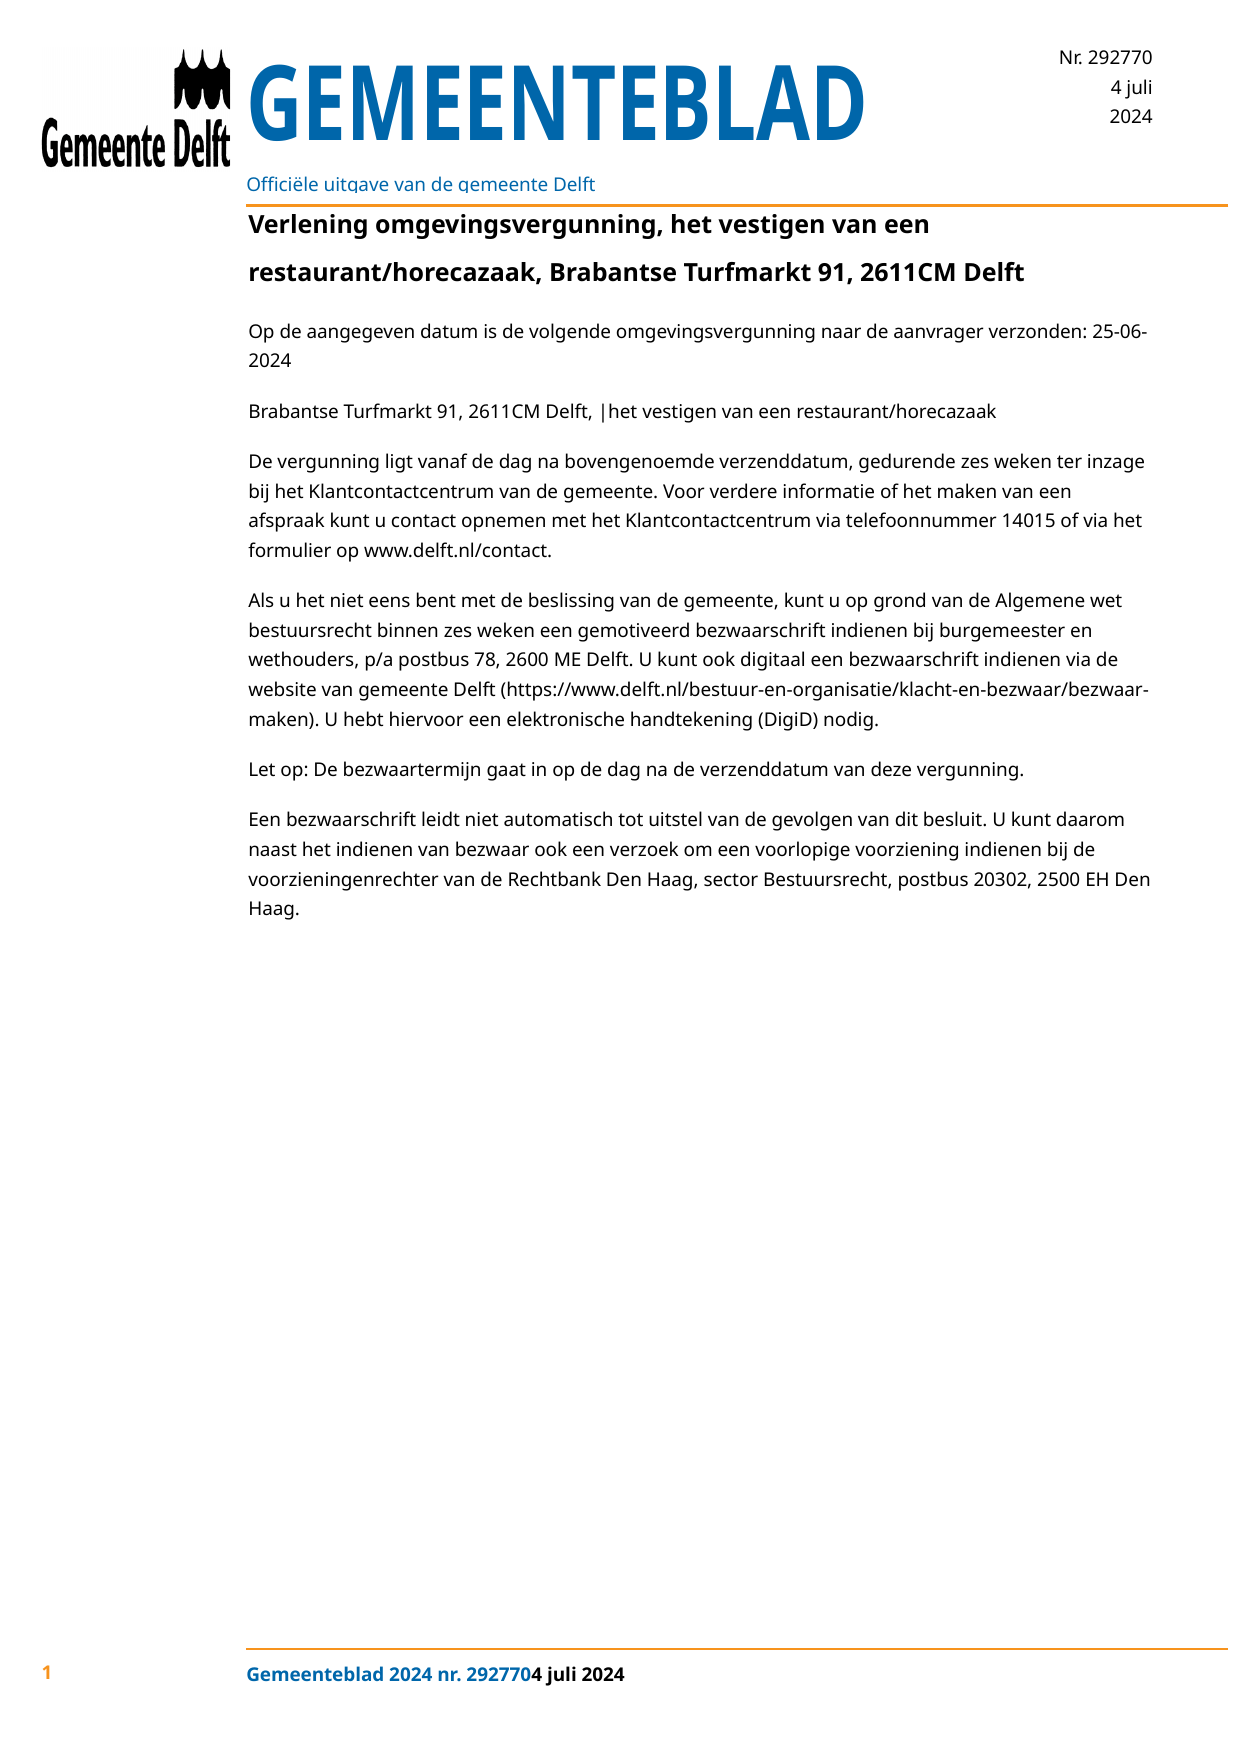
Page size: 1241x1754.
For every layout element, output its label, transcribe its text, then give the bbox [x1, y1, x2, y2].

text Als u het niet eens bent met de beslissing van de gemeente, kunt u op grond van de Algemene wet bestuursrecht binnen zes weken een gemotiveerd bezwaarschrift indienen bij burgemeester en wethouders, p/a postbus 78, 2600 ME Delft. U kunt ook digitaal een bezwaarschrift indienen via de website van gemeente Delft (https://www.delft.nl/bestuur-en-organisatie/klacht-en-bezwaar/bezwaar-maken). U hebt hiervoor een elektronische handtekening (DigiD) nodig. [248, 587, 1152, 732]
picture [41, 47, 231, 172]
text Verlening omgevingsvergunning, het vestigen van een restaurant/horecazaak, Brabantse Turfmarkt 91, 2611CM Delft [248, 207, 1152, 288]
text Op de aangegeven datum is de volgende omgevingsvergunning naar de aanvrager verzonden: 25-06-2024 [248, 318, 1152, 373]
text De vergunning ligt vanaf de dag na bovengenoemde verzenddatum, gedurende zes weken ter inzage bij het Klantcontactcentrum van de gemeente. Voor verdere informatie of het maken van een afspraak kunt u contact opnemen met het Klantcontactcentrum via telefoonnummer 14015 of via het formulier op www.delft.nl/contact. [248, 448, 1152, 563]
text Brabantse Turfmarkt 91, 2611CM Delft, |het vestigen van een restaurant/horecazaak [248, 398, 1152, 424]
text Let op: De bezwaartermijn gaat in op de dag na de verzenddatum van deze vergunning. [248, 756, 1152, 782]
text Een bezwaarschrift leidt niet automatisch tot uitstel van de gevolgen van dit besluit. U kunt daarom naast het indienen van bezwaar ook een verzoek om een voorlopige voorziening indienen bij de voorzieningenrechter van de Rechtbank Den Haag, sector Bestuursrecht, postbus 20302, 2500 EH Den Haag. [248, 807, 1152, 921]
